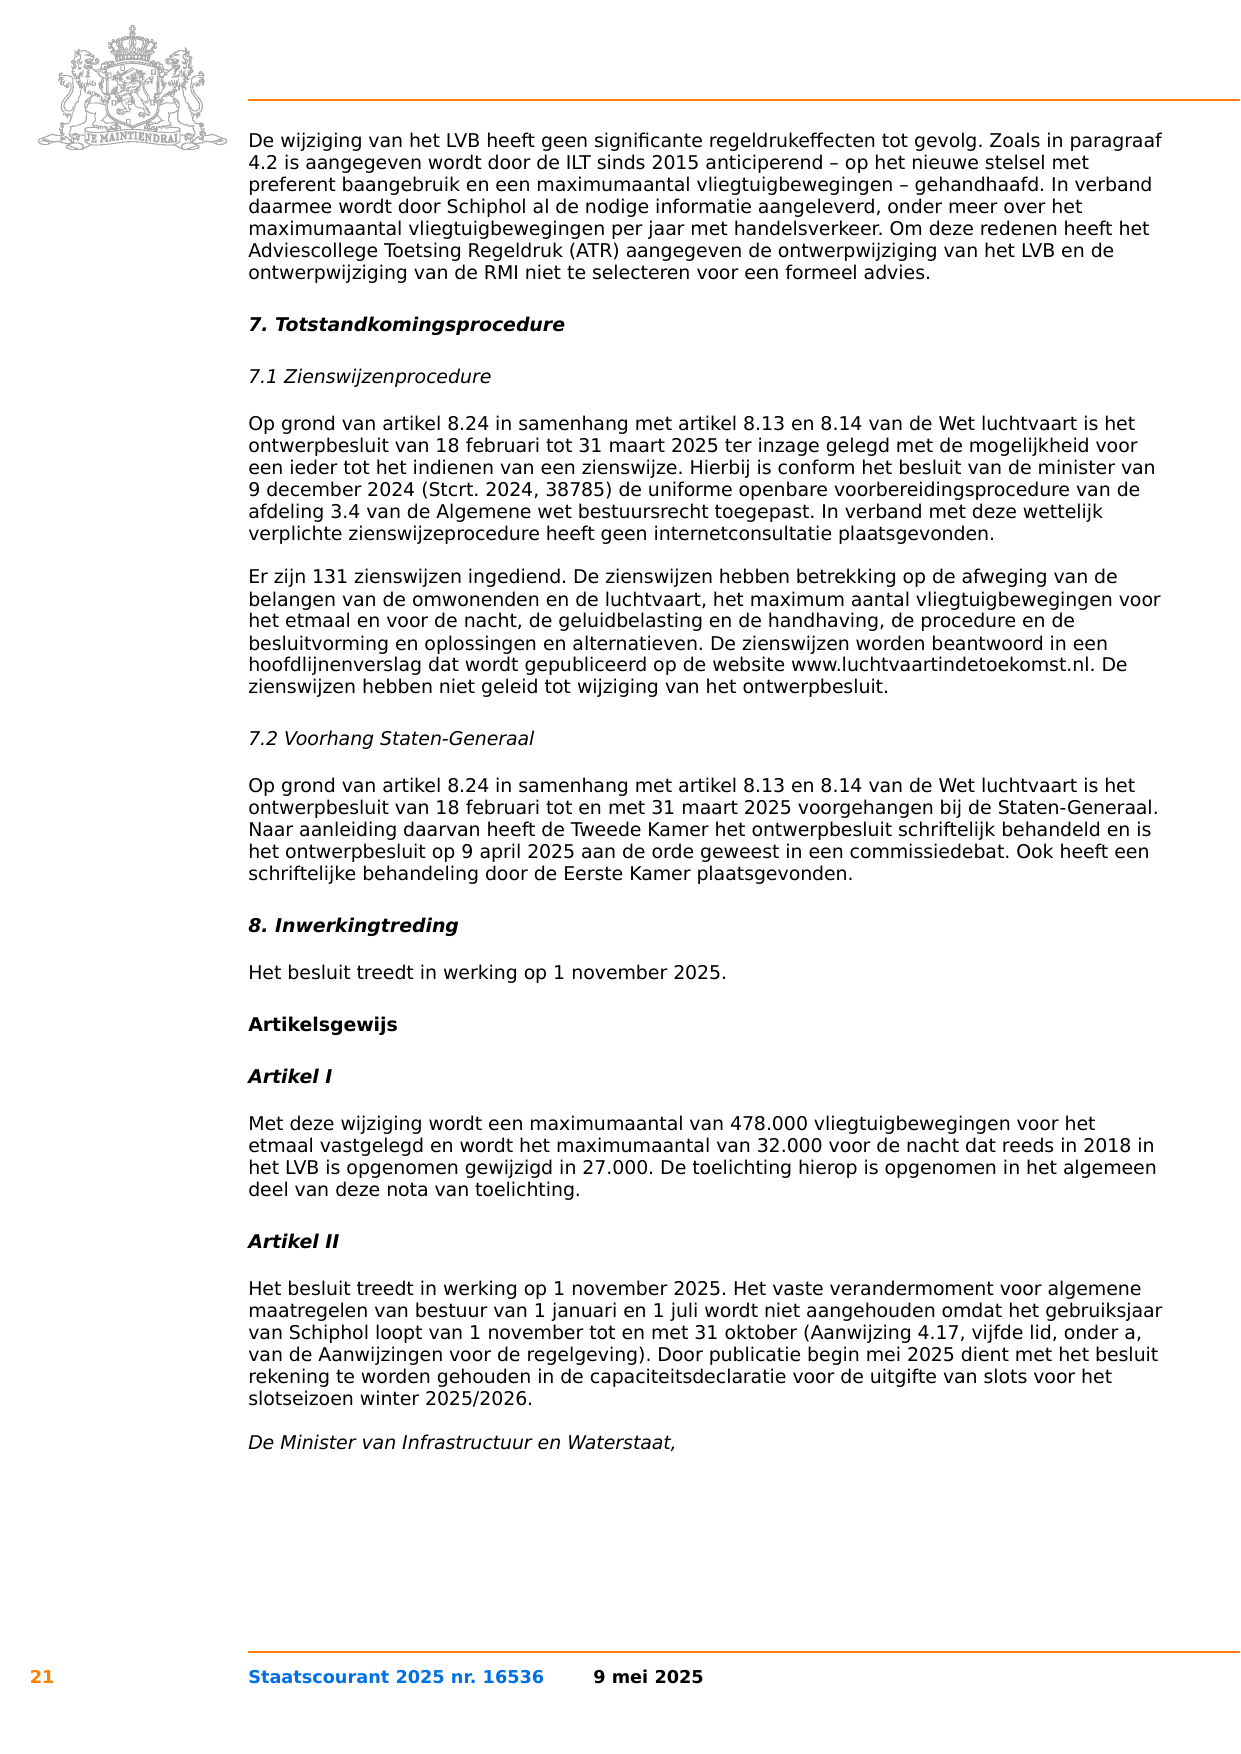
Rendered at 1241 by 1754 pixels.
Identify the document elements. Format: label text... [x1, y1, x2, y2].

subtitle 7.2 Voorhang Staten-Generaal [248, 728, 1163, 750]
subtitle Artikel I [248, 1066, 1163, 1088]
text Op grond van artikel 8.24 in samenhang met artikel 8.13 en 8.14 van de Wet luchtvaart is het ontwerpbesluit van 18 februari tot en met 31 maart 2025 voorgehangen bij de Staten-Generaal. Naar aanleiding daarvan heeft de Tweede Kamer het ontwerpbesluit schriftelijk behandeld en is het ontwerpbesluit op 9 april 2025 aan de orde geweest in een commissiedebat. Ook heeft een schriftelijke behandeling door de Eerste Kamer plaatsgevonden. [248, 775, 1163, 885]
subtitle Artikelsgewijs [248, 1014, 1163, 1036]
text De wijziging van het LVB heeft geen significante regeldrukeffecten tot gevolg. Zoals in paragraaf 4.2 is aangegeven wordt door de ILT sinds 2015 anticiperend – op het nieuwe stelsel met preferent baangebruik en een maximumaantal vliegtuigbewegingen – gehandhaafd. In verband daarmee wordt door Schiphol al de nodige informatie aangeleverd, onder meer over het maximumaantal vliegtuigbewegingen per jaar met handelsverkeer. Om deze redenen heeft het Adviescollege Toetsing Regeldruk (ATR) aangegeven de ontwerpwijziging van het LVB en de ontwerpwijziging van de RMI niet te selecteren voor een formeel advies. [248, 130, 1163, 284]
subtitle 7. Totstandkomingsprocedure [248, 314, 1163, 336]
text Het besluit treedt in werking op 1 november 2025. Het vaste verandermoment voor algemene maatregelen van bestuur van 1 januari en 1 juli wordt niet aangehouden omdat het gebruiksjaar van Schiphol loopt van 1 november tot en met 31 oktober (Aanwijzing 4.17, vijfde lid, onder a, van de Aanwijzingen voor de regelgeving). Door publicatie begin mei 2025 dient met het besluit rekening te worden gehouden in de capaciteitsdeclaratie voor de uitgifte van slots voor het slotseizoen winter 2025/2026. [248, 1278, 1163, 1410]
text Op grond van artikel 8.24 in samenhang met artikel 8.13 en 8.14 van de Wet luchtvaart is het ontwerpbesluit van 18 februari tot 31 maart 2025 ter inzage gelegd met de mogelijkheid voor een ieder tot het indienen van een zienswijze. Hierbij is conform het besluit van de minister van 9 december 2024 (Stcrt. 2024, 38785) de uniforme openbare voorbereidingsprocedure van de afdeling 3.4 van de Algemene wet bestuursrecht toegepast. In verband met deze wettelijk verplichte zienswijzeprocedure heeft geen internetconsultatie plaatsgevonden. [248, 413, 1163, 544]
text De Minister van Infrastructuur en Waterstaat, [248, 1432, 1163, 1454]
subtitle 7.1 Zienswijzenprocedure [248, 366, 1163, 388]
text Met deze wijziging wordt een maximumaantal van 478.000 vliegtuigbewegingen voor het etmaal vastgelegd en wordt het maximumaantal van 32.000 voor de nacht dat reeds in 2018 in het LVB is opgenomen gewijzigd in 27.000. De toelichting hierop is opgenomen in het algemeen deel van deze nota van toelichting. [248, 1113, 1163, 1201]
text Er zijn 131 zienswijzen ingediend. De zienswijzen hebben betrekking op de afweging van de belangen van de omwonenden en de luchtvaart, het maximum aantal vliegtuigbewegingen voor het etmaal en voor de nacht, de geluidbelasting en de handhaving, de procedure en de besluitvorming en oplossingen en alternatieven. De zienswijzen worden beantwoord in een hoofdlijnenverslag dat wordt gepubliceerd op de website www.luchtvaartindetoekomst.nl. De zienswijzen hebben niet geleid tot wijziging van het ontwerpbesluit. [248, 566, 1163, 698]
picture [38, 25, 227, 150]
subtitle Artikel II [248, 1231, 1163, 1253]
text Het besluit treedt in werking op 1 november 2025. [248, 962, 1163, 984]
subtitle 8. Inwerkingtreding [248, 915, 1163, 937]
